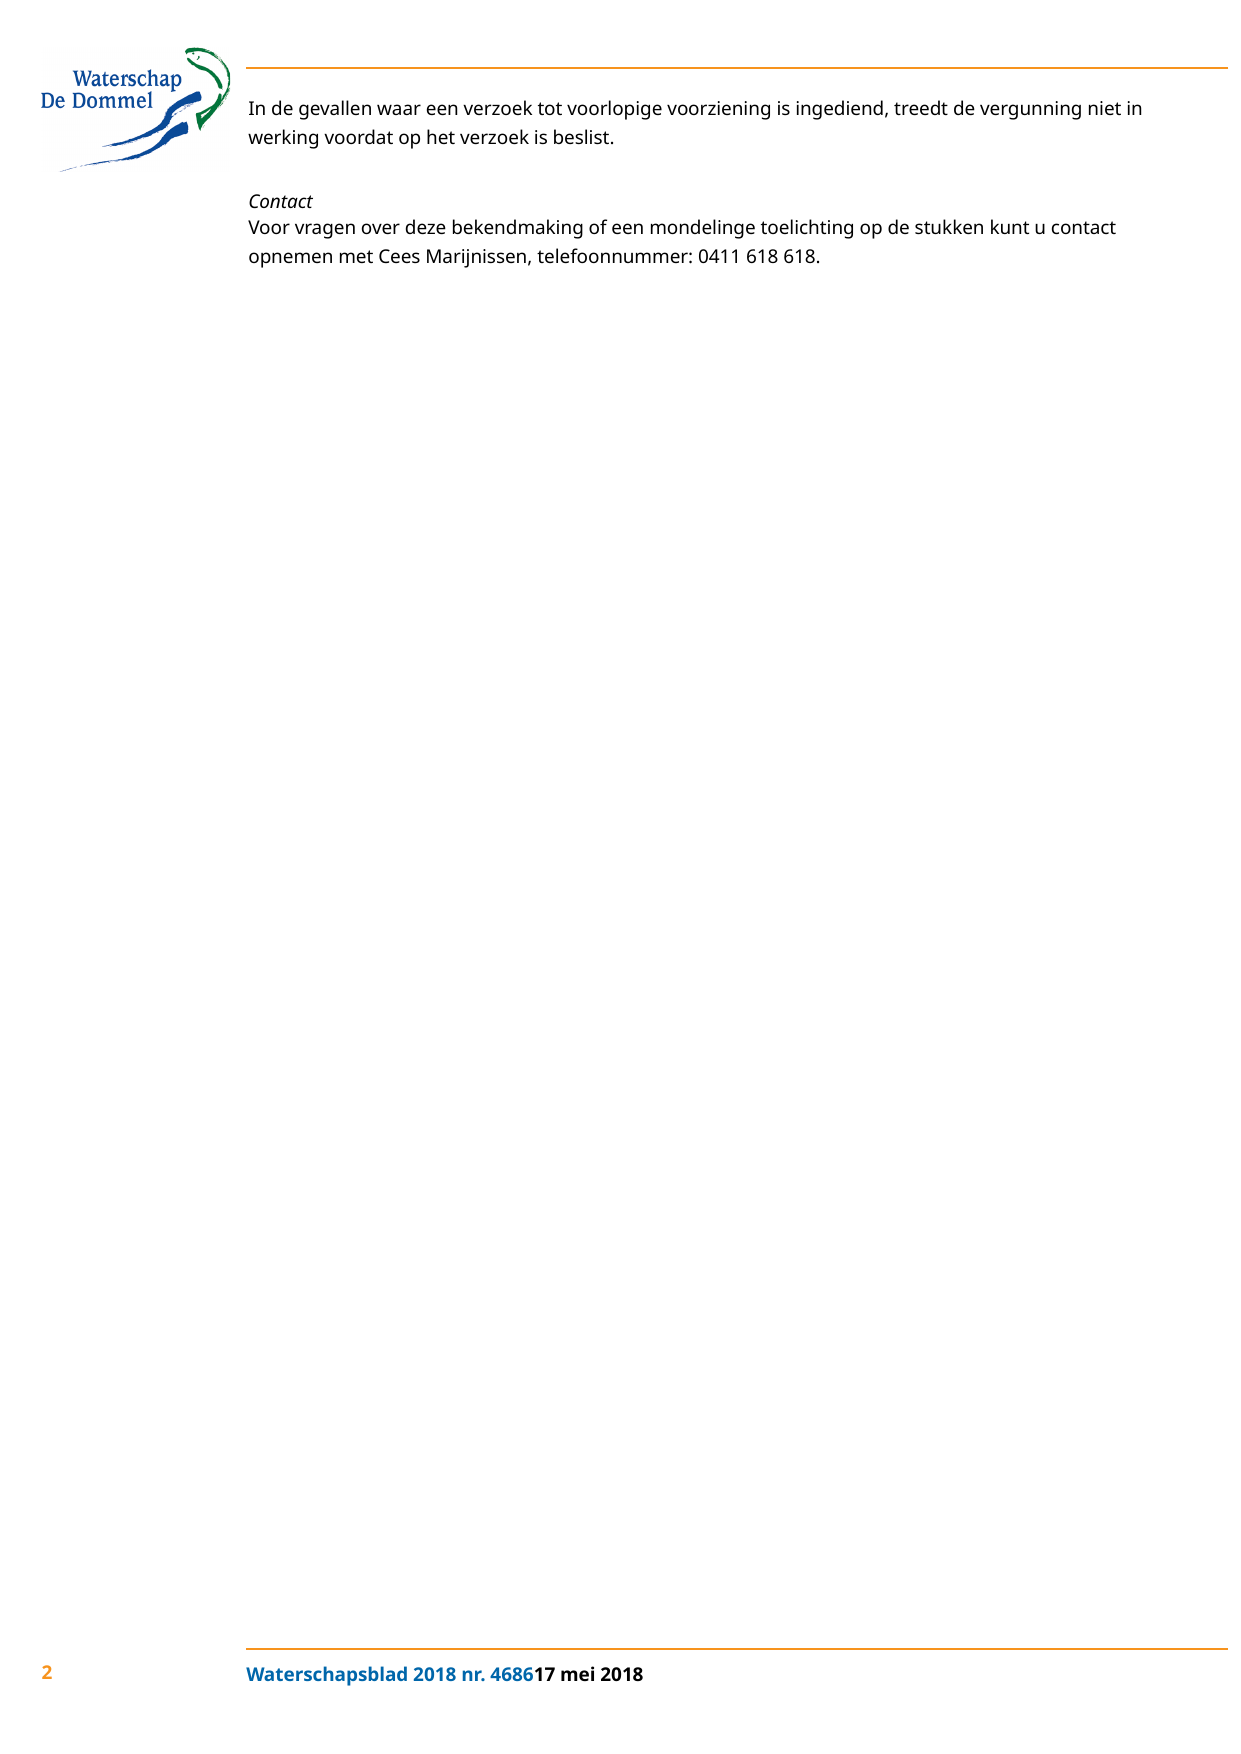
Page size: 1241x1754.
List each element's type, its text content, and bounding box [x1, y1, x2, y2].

text Voor vragen over deze bekendmaking of een mondelinge toelichting op de stukken kunt u contact opnemen met Cees Marijnissen, telefoonnummer: 0411 618 618. [248, 214, 1152, 269]
text Contact [248, 188, 1152, 214]
text In de gevallen waar een verzoek tot voorlopige voorziening is ingediend, treedt de vergunning niet in werking voordat op het verzoek is beslist. [248, 95, 1152, 150]
picture [41, 47, 231, 172]
